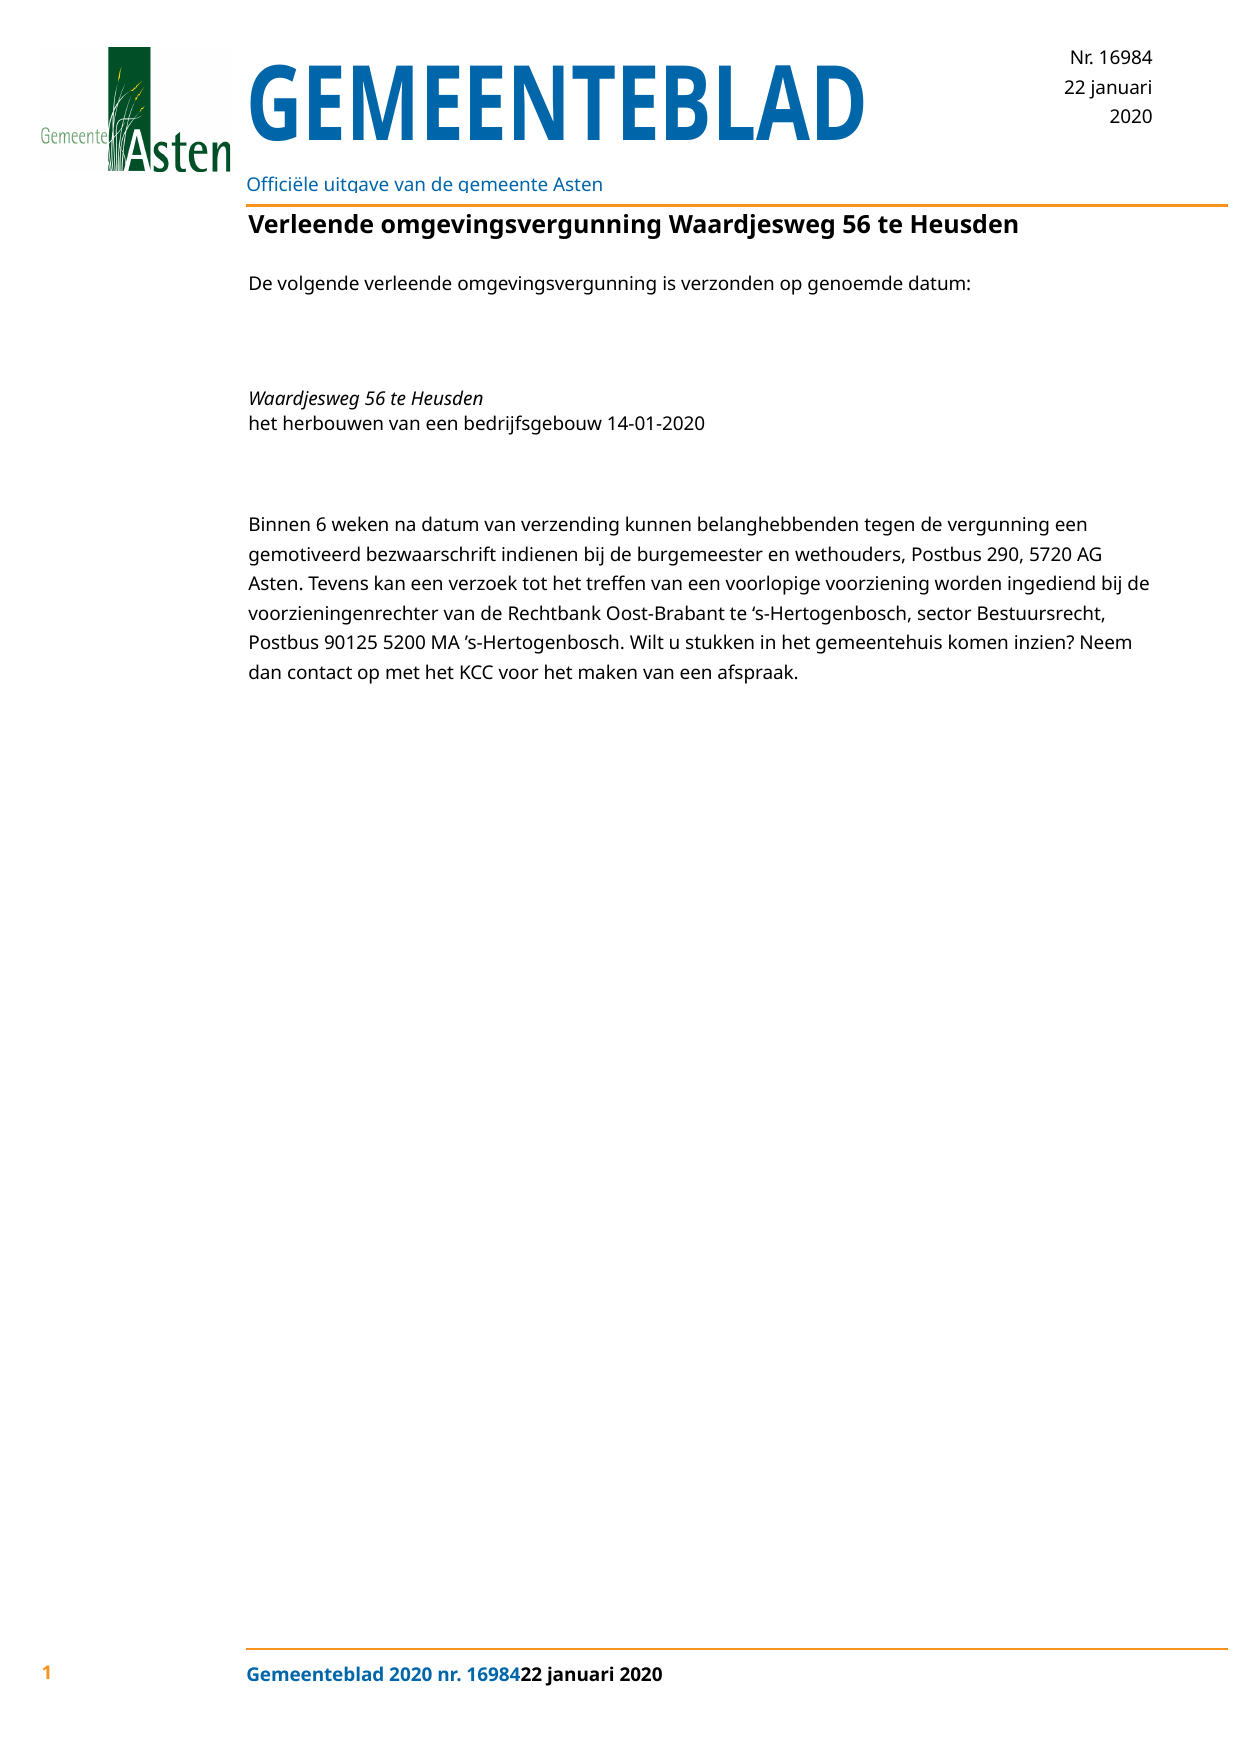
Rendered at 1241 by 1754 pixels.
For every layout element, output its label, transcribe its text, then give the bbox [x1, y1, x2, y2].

text Verleende omgevingsvergunning Waardjesweg 56 te Heusden [248, 207, 1152, 241]
picture [41, 47, 231, 172]
text Waardjesweg 56 te Heusden [248, 385, 1152, 410]
text De volgende verleende omgevingsvergunning is verzonden op genoemde datum: [248, 270, 1152, 296]
text het herbouwen van een bedrijfsgebouw 14-01-2020 [248, 410, 1152, 436]
text Binnen 6 weken na datum van verzending kunnen belanghebbenden tegen de vergunning een gemotiveerd bezwaarschrift indienen bij de burgemeester en wethouders, Postbus 290, 5720 AG Asten. Tevens kan een verzoek tot het treffen van een voorlopige voorziening worden ingediend bij de voorzieningenrechter van de Rechtbank Oost-Brabant te ‘s-Hertogenbosch, sector Bestuursrecht, Postbus 90125 5200 MA ’s-Hertogenbosch. Wilt u stukken in het gemeentehuis komen inzien? Neem dan contact op met het KCC voor het maken van een afspraak. [248, 511, 1152, 685]
